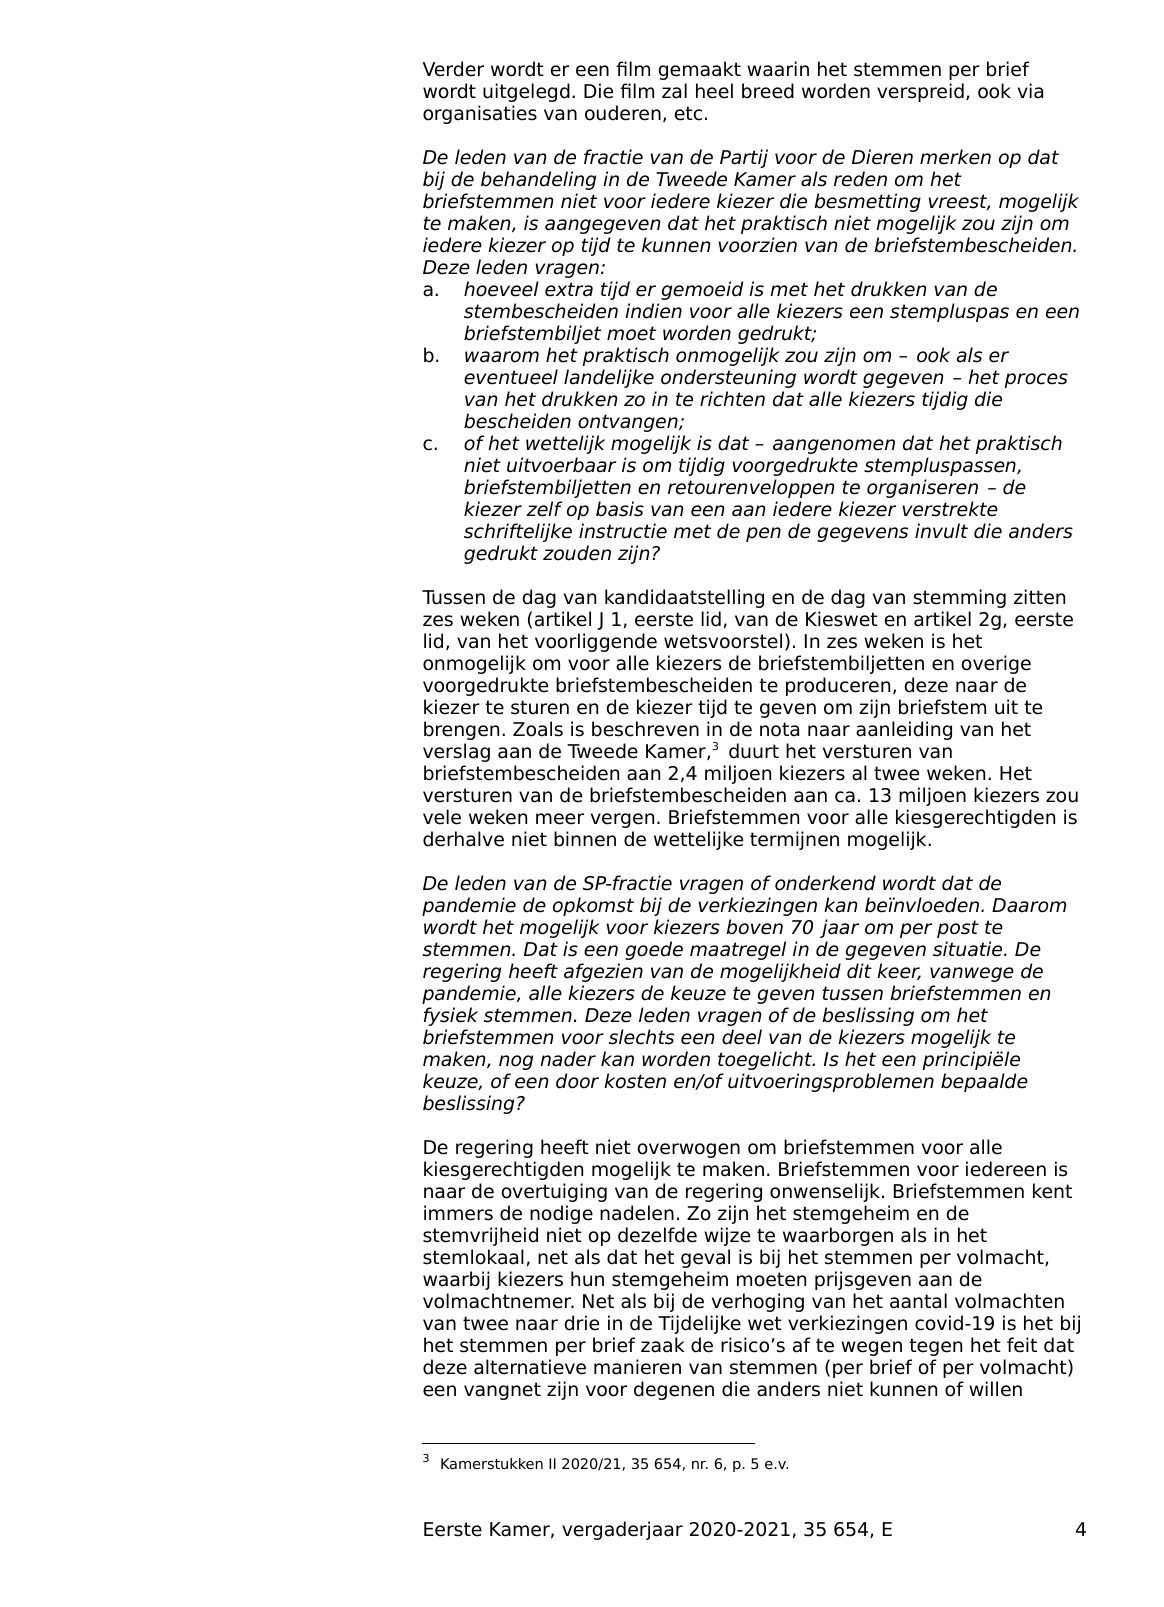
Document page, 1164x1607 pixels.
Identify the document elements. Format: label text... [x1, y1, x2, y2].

text c. of het wettelijk mogelijk is dat – aangenomen dat het praktisch niet uitvoerbaar is om tijdig voorgedrukte stempluspassen, briefstembiljetten en retourenveloppen te organiseren – de kiezer zelf op basis van een aan iedere kiezer verstrekte schriftelijke instructie met de pen de gegevens invult die anders gedrukt zouden zijn? [422, 433, 1087, 565]
text Tussen de dag van kandidaatstelling en de dag van stemming zitten zes weken (artikel J 1, eerste lid, van de Kieswet en artikel 2g, eerste lid, van het voorliggende wetsvoorstel). In zes weken is het onmogelijk om voor alle kiezers de briefstembiljetten en overige voorgedrukte briefstembescheiden te produceren, deze naar de kiezer te sturen en de kiezer tijd te geven om zijn briefstem uit te brengen. Zoals is beschreven in de nota naar aanleiding van het verslag aan de Tweede Kamer, duurt het versturen van briefstembescheiden aan 2,4 miljoen kiezers al twee weken. Het versturen van de briefstembescheiden aan ca. 13 miljoen kiezers zou vele weken meer vergen. Briefstemmen voor alle kiesgerechtigden is derhalve niet binnen de wettelijke termijnen mogelijk. [422, 587, 1087, 851]
text b. waarom het praktisch onmogelijk zou zijn om – ook als er eventueel landelijke ondersteuning wordt gegeven – het proces van het drukken zo in te richten dat alle kiezers tijdig die bescheiden ontvangen; [422, 345, 1087, 433]
text Verder wordt er een film gemaakt waarin het stemmen per brief wordt uitgelegd. Die film zal heel breed worden verspreid, ook via organisaties van ouderen, etc. [422, 59, 1087, 125]
text Kamerstukken II 2020/21, 35 654, nr. 6, p. 5 e.v. [422, 1452, 1087, 1474]
text De regering heeft niet overwogen om briefstemmen voor alle kiesgerechtigden mogelijk te maken. Briefstemmen voor iedereen is naar de overtuiging van de regering onwenselijk. Briefstemmen kent immers de nodige nadelen. Zo zijn het stemgeheim en de stemvrijheid niet op dezelfde wijze te waarborgen als in het stemlokaal, net als dat het geval is bij het stemmen per volmacht, waarbij kiezers hun stemgeheim moeten prijsgeven aan de volmachtnemer. Net als bij de verhoging van het aantal volmachten van twee naar drie in de Tijdelijke wet verkiezingen covid-19 is het bij het stemmen per brief zaak de risico’s af te wegen tegen het feit dat deze alternatieve manieren van stemmen (per brief of per volmacht) een vangnet zijn voor degenen die anders niet kunnen of willen [422, 1137, 1087, 1401]
text De leden van de SP-fractie vragen of onderkend wordt dat de pandemie de opkomst bij de verkiezingen kan beïnvloeden. Daarom wordt het mogelijk voor kiezers boven 70 jaar om per post te stemmen. Dat is een goede maatregel in de gegeven situatie. De regering heeft afgezien van de mogelijkheid dit keer, vanwege de pandemie, alle kiezers de keuze te geven tussen briefstemmen en fysiek stemmen. Deze leden vragen of de beslissing om het briefstemmen voor slechts een deel van de kiezers mogelijk te maken, nog nader kan worden toegelicht. Is het een principiële keuze, of een door kosten en/of uitvoeringsproblemen bepaalde beslissing? [422, 873, 1087, 1115]
text De leden van de fractie van de Partij voor de Dieren merken op dat bij de behandeling in de Tweede Kamer als reden om het briefstemmen niet voor iedere kiezer die besmetting vreest, mogelijk te maken, is aangegeven dat het praktisch niet mogelijk zou zijn om iedere kiezer op tijd te kunnen voorzien van de briefstembescheiden. Deze leden vragen: [422, 147, 1087, 279]
text a. hoeveel extra tijd er gemoeid is met het drukken van de stembescheiden indien voor alle kiezers een stempluspas en een briefstembiljet moet worden gedrukt; [422, 279, 1087, 345]
